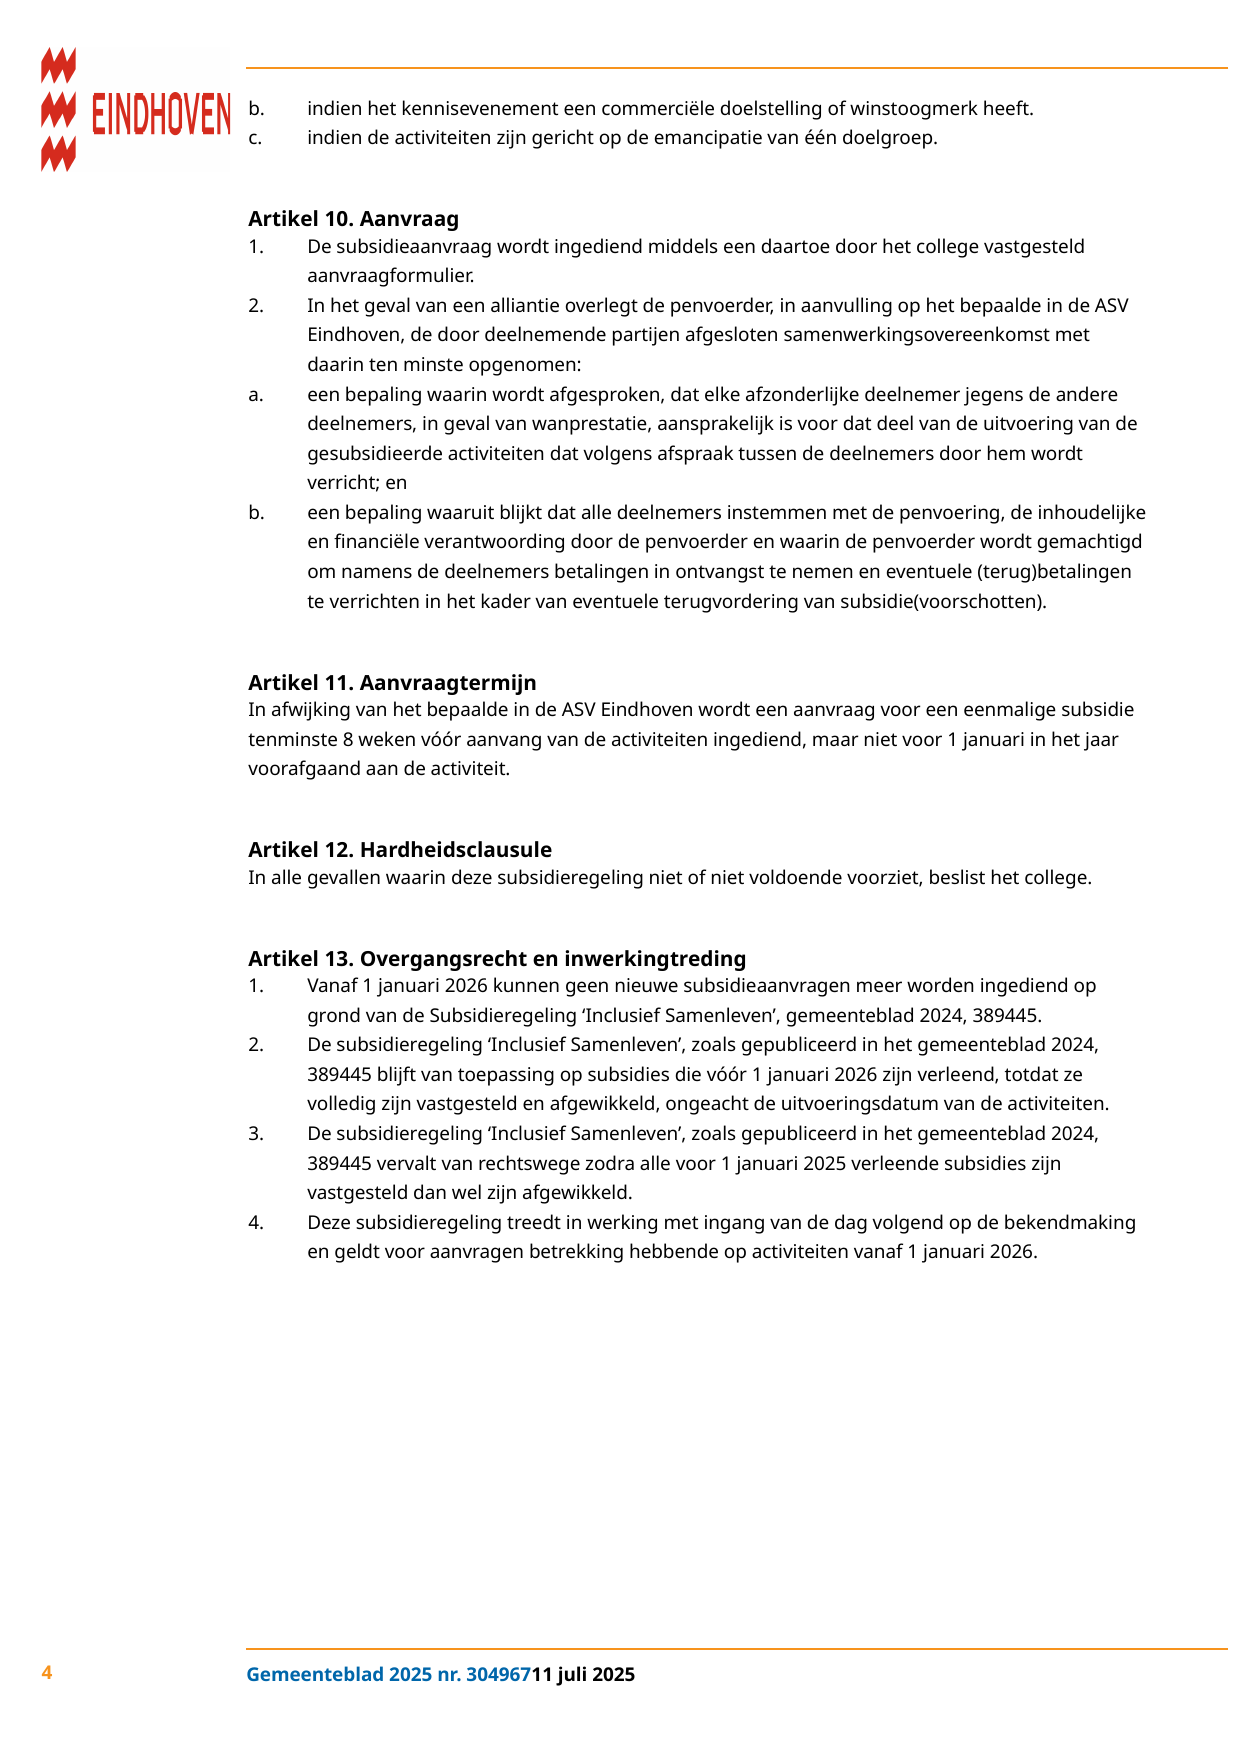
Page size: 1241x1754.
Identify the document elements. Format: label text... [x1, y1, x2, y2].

list De subsidieaanvraag wordt ingediend middels een daartoe door het college vastgesteld aanvraagformulier. [248, 233, 1152, 288]
list Deze subsidieregeling treedt in werking met ingang van de dag volgend op de bekendmaking en geldt voor aanvragen betrekking hebbende op activiteiten vanaf 1 januari 2026. [248, 1209, 1152, 1264]
list In het geval van een alliantie overlegt de penvoerder, in aanvulling op het bepaalde in de ASV Eindhoven, de door deelnemende partijen afgesloten samenwerkingsovereenkomst met daarin ten minste opgenomen: [248, 292, 1152, 377]
list een bepaling waaruit blijkt dat alle deelnemers instemmen met de penvoering, de inhoudelijke en financiële verantwoording door de penvoerder en waarin de penvoerder wordt gemachtigd om namens de deelnemers betalingen in ontvangst te nemen en eventuele (terug)betalingen te verrichten in het kader van eventuele terugvordering van subsidie(voorschotten). [248, 499, 1152, 613]
text In alle gevallen waarin deze subsidieregeling niet of niet voldoende voorziet, beslist het college. [248, 864, 1152, 889]
list De subsidieregeling ‘Inclusief Samenleven’, zoals gepubliceerd in het gemeenteblad 2024, 389445 vervalt van rechtswege zodra alle voor 1 januari 2025 verleende subsidies zijn vastgesteld dan wel zijn afgewikkeld. [248, 1120, 1152, 1205]
text Artikel 12. Hardheidsclausule [248, 835, 1152, 864]
text Artikel 11. Aanvraagtermijn [248, 668, 1152, 696]
list Vanaf 1 januari 2026 kunnen geen nieuwe subsidieaanvragen meer worden ingediend op grond van de Subsidieregeling ‘Inclusief Samenleven’, gemeenteblad 2024, 389445. [248, 972, 1152, 1028]
text Artikel 10. Aanvraag [248, 204, 1152, 233]
list een bepaling waarin wordt afgesproken, dat elke afzonderlijke deelnemer jegens de andere deelnemers, in geval van wanprestatie, aansprakelijk is voor dat deel van de uitvoering van de gesubsidieerde activiteiten dat volgens afspraak tussen de deelnemers door hem wordt verricht; en [248, 381, 1152, 495]
text In afwijking van het bepaalde in de ASV Eindhoven wordt een aanvraag voor een eenmalige subsidie tenminste 8 weken vóór aanvang van de activiteiten ingediend, maar niet voor 1 januari in het jaar voorafgaand aan de activiteit. [248, 696, 1152, 781]
list De subsidieregeling ‘Inclusief Samenleven’, zoals gepubliceerd in het gemeenteblad 2024, 389445 blijft van toepassing op subsidies die vóór 1 januari 2026 zijn verleend, totdat ze volledig zijn vastgesteld en afgewikkeld, ongeacht de uitvoeringsdatum van de activiteiten. [248, 1031, 1152, 1116]
text Artikel 13. Overgangsrecht en inwerkingtreding [248, 944, 1152, 972]
list indien het kennisevenement een commerciële doelstelling of winstoogmerk heeft. [248, 95, 1152, 121]
list indien de activiteiten zijn gericht op de emancipatie van één doelgroep. [248, 124, 1152, 150]
picture [41, 47, 231, 172]
